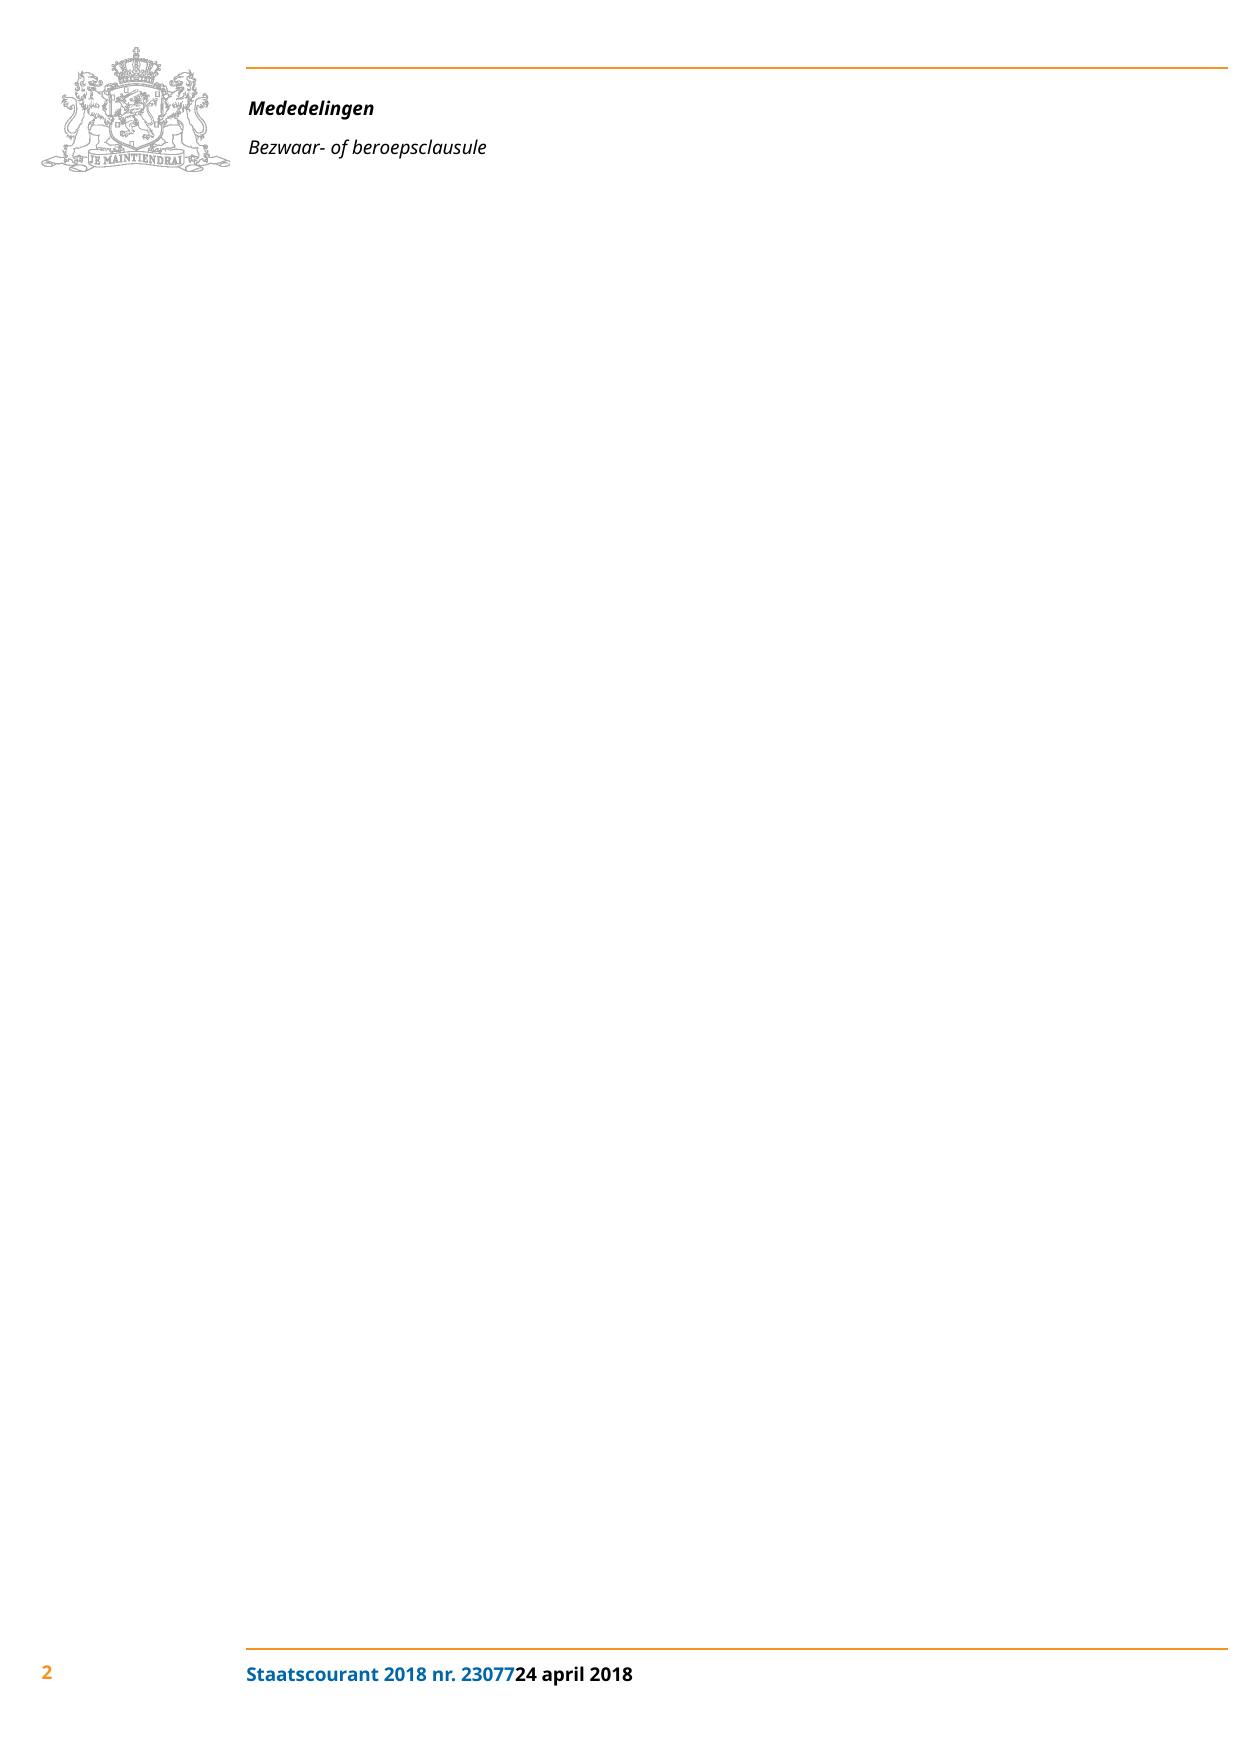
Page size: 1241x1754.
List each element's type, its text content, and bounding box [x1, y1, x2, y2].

text Bezwaar- of beroepsclausule [248, 134, 1152, 160]
picture [41, 47, 231, 172]
text Mededelingen [248, 95, 1152, 121]
